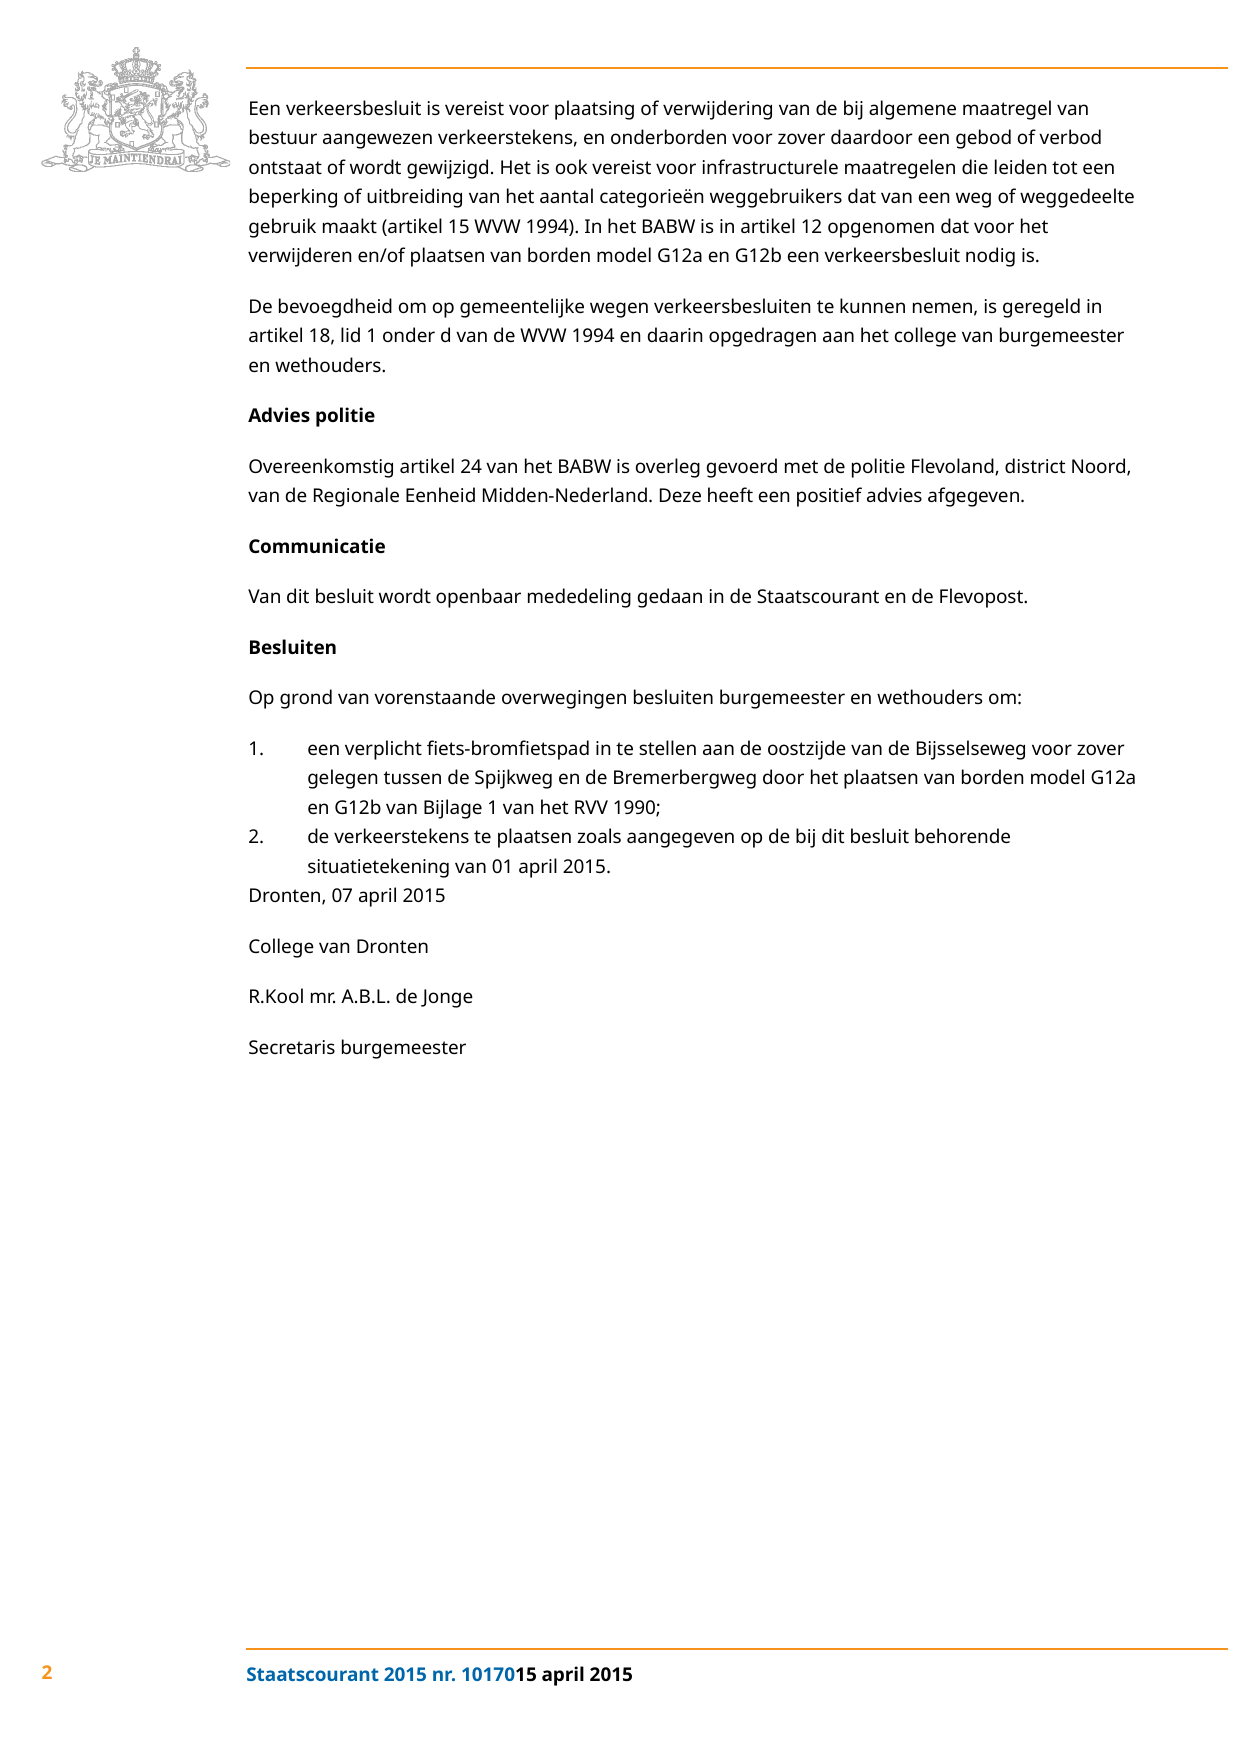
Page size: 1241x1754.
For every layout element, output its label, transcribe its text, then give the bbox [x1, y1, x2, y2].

text De bevoegdheid om op gemeentelijke wegen verkeersbesluiten te kunnen nemen, is geregeld in artikel 18, lid 1 onder d van de WVW 1994 en daarin opgedragen aan het college van burgemeester en wethouders. [248, 293, 1152, 378]
list de verkeerstekens te plaatsen zoals aangegeven op de bij dit besluit behorende situatietekening van 01 april 2015. [248, 823, 1152, 879]
text Dronten, 07 april 2015 [248, 883, 1152, 908]
text Op grond van vorenstaande overwegingen besluiten burgemeester en wethouders om: [248, 684, 1152, 710]
text Advies politie [248, 403, 1152, 428]
text Overeenkomstig artikel 24 van het BABW is overleg gevoerd met de politie Flevoland, district Noord, van de Regionale Eenheid Midden-Nederland. Deze heeft een positief advies afgegeven. [248, 453, 1152, 508]
list een verplicht fiets-bromfietspad in te stellen aan de oostzijde van de Bijsselseweg voor zover gelegen tussen de Spijkweg en de Bremerbergweg door het plaatsen van borden model G12a en G12b van Bijlage 1 van het RVV 1990; [248, 735, 1152, 820]
text Besluiten [248, 634, 1152, 660]
text College van Dronten [248, 933, 1152, 959]
text Van dit besluit wordt openbaar mededeling gedaan in de Staatscourant en de Flevopost. [248, 583, 1152, 609]
text R.Kool mr. A.B.L. de Jonge [248, 983, 1152, 1009]
text Communicatie [248, 533, 1152, 559]
text Secretaris burgemeester [248, 1034, 1152, 1060]
text Een verkeersbesluit is vereist voor plaatsing of verwijdering van de bij algemene maatregel van bestuur aangewezen verkeerstekens, en onderborden voor zover daardoor een gebod of verbod ontstaat of wordt gewijzigd. Het is ook vereist voor infrastructurele maatregelen die leiden tot een beperking of uitbreiding van het aantal categorieën weggebruikers dat van een weg of weggedeelte gebruik maakt (artikel 15 WVW 1994). In het BABW is in artikel 12 opgenomen dat voor het verwijderen en/of plaatsen van borden model G12a en G12b een verkeersbesluit nodig is. [248, 95, 1152, 268]
picture [41, 47, 231, 172]
